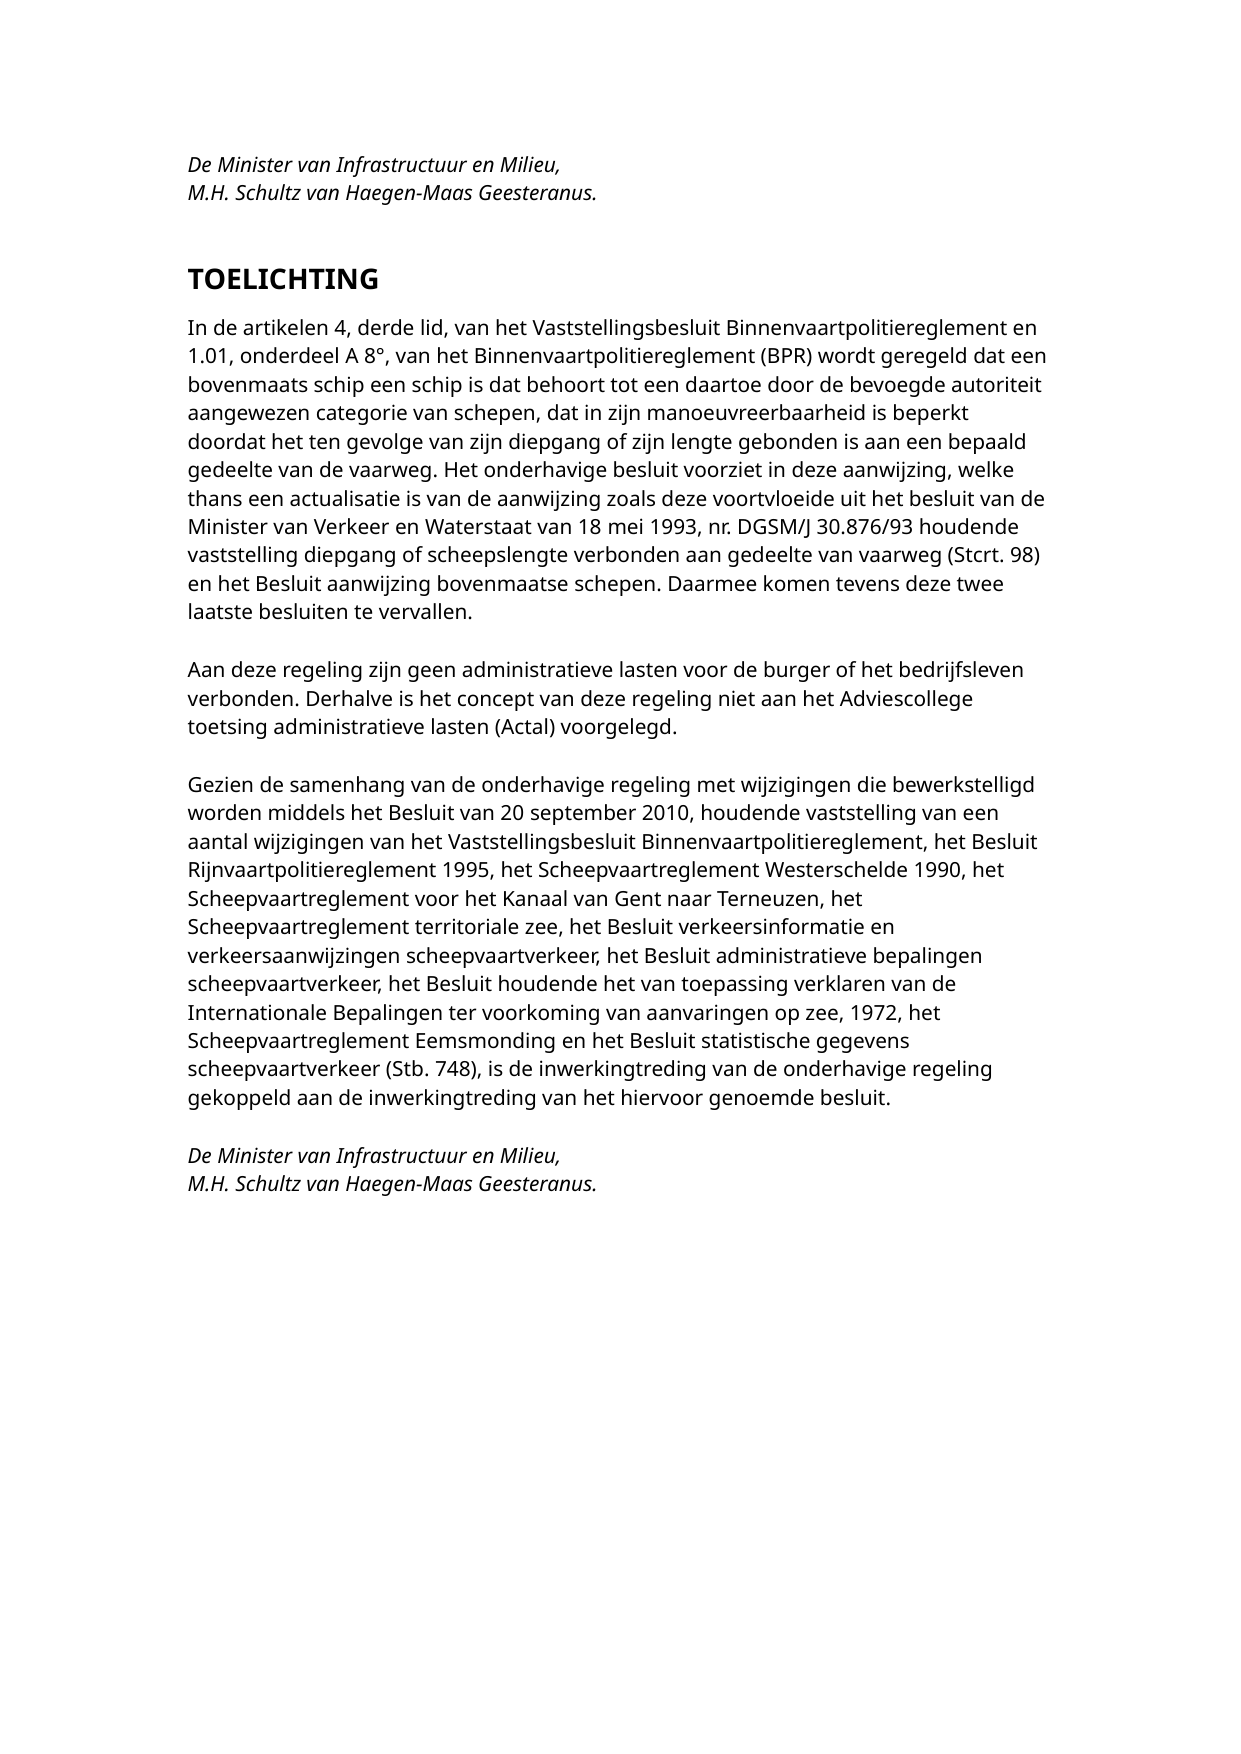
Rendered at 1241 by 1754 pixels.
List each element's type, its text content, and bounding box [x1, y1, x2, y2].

text M.H. Schultz van Haegen-Maas Geesteranus. [187, 178, 1053, 207]
text M.H. Schultz van Haegen-Maas Geesteranus. [187, 1169, 1053, 1198]
subtitle TOELICHTING [187, 259, 1053, 298]
text In de artikelen 4, derde lid, van het Vaststellingsbesluit Binnenvaartpolitiereglement en 1.01, onderdeel A 8°, van het Binnenvaartpolitiereglement (BPR) wordt geregeld dat een bovenmaats schip een schip is dat behoort tot een daartoe door de bevoegde autoriteit aangewezen categorie van schepen, dat in zijn manoeuvreerbaarheid is beperkt doordat het ten gevolge van zijn diepgang of zijn lengte gebonden is aan een bepaald gedeelte van de vaarweg. Het onderhavige besluit voorziet in deze aanwijzing, welke thans een actualisatie is van de aanwijzing zoals deze voortvloeide uit het besluit van de Minister van Verkeer en Waterstaat van 18 mei 1993, nr. DGSM/J 30.876/93 houdende vaststelling diepgang of scheepslengte verbonden aan gedeelte van vaarweg (Stcrt. 98) en het Besluit aanwijzing bovenmaatse schepen. Daarmee komen tevens deze twee laatste besluiten te vervallen. [187, 313, 1053, 626]
text Gezien de samenhang van de onderhavige regeling met wijzigingen die bewerkstelligd worden middels het Besluit van 20 september 2010, houdende vaststelling van een aantal wijzigingen van het Vaststellingsbesluit Binnenvaartpolitiereglement, het Besluit Rijnvaartpolitiereglement 1995, het Scheepvaartreglement Westerschelde 1990, het Scheepvaartreglement voor het Kanaal van Gent naar Terneuzen, het Scheepvaartreglement territoriale zee, het Besluit verkeersinformatie en verkeersaanwijzingen scheepvaartverkeer, het Besluit administratieve bepalingen scheepvaartverkeer, het Besluit houdende het van toepassing verklaren van de Internationale Bepalingen ter voorkoming van aanvaringen op zee, 1972, het Scheepvaartreglement Eemsmonding en het Besluit statistische gegevens scheepvaartverkeer (Stb. 748), is de inwerkingtreding van de onderhavige regeling gekoppeld aan de inwerkingtreding van het hiervoor genoemde besluit. [187, 770, 1053, 1111]
text De Minister van Infrastructuur en Milieu, [187, 1141, 1053, 1169]
text Aan deze regeling zijn geen administratieve lasten voor de burger of het bedrijfsleven verbonden. Derhalve is het concept van deze regeling niet aan het Adviescollege toetsing administratieve lasten (Actal) voorgelegd. [187, 655, 1053, 741]
text De Minister van Infrastructuur en Milieu, [187, 150, 1053, 178]
